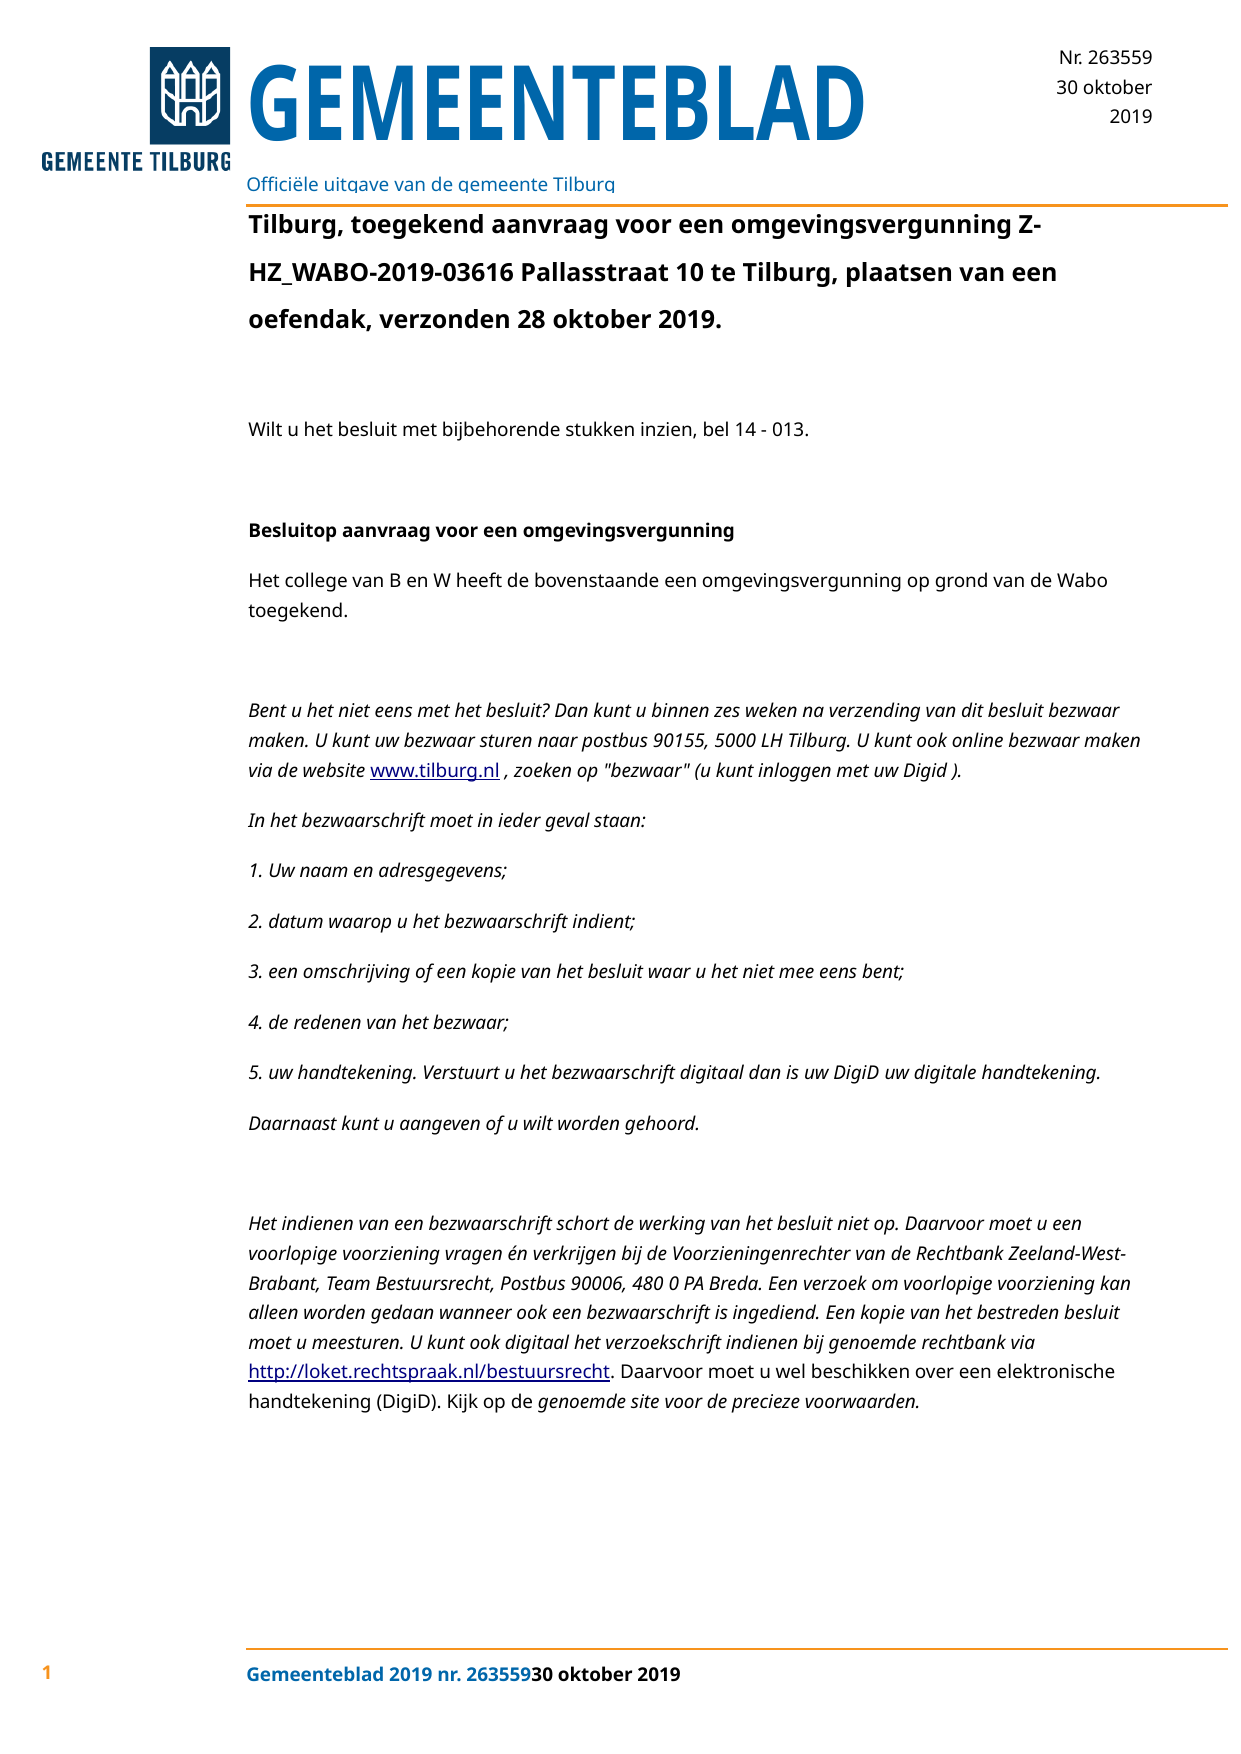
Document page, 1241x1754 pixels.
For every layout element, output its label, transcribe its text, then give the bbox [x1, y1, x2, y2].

text Wilt u het besluit met bijbehorende stukken inzien, bel 14 - 013. [248, 416, 1152, 442]
text Besluitop aanvraag voor een omgevingsvergunning [248, 517, 1152, 542]
text 3. een omschrijving of een kopie van het besluit waar u het niet mee eens bent; [248, 958, 1152, 984]
text 1. Uw naam en adresgegevens; [248, 858, 1152, 883]
text Het indienen van een bezwaarschrift schort de werking van het besluit niet op. Daarvoor moet u een voorlopige voorziening vragen én verkrijgen bij de Voorzieningenrechter van de Rechtbank Zeeland-West-Brabant, Team Bestuursrecht, Postbus 90006, 480 0 PA Breda. Een verzoek om voorlopige voorziening kan alleen worden gedaan wanneer ook een bezwaarschrift is ingediend. Een kopie van het bestreden besluit moet u meesturen. U kunt ook digitaal het verzoekschrift indienen bij genoemde rechtbank via http://loket.rechtspraak.nl/bestuursrecht. Daarvoor moet u wel beschikken over een elektronische handtekening (DigiD). Kijk op de genoemde site voor de precieze voorwaarden. [248, 1211, 1152, 1414]
text Tilburg, toegekend aanvraag voor een omgevingsvergunning Z-HZ_WABO-2019-03616 Pallasstraat 10 te Tilburg, plaatsen van een oefendak, verzonden 28 oktober 2019. [248, 207, 1152, 336]
text In het bezwaarschrift moet in ieder geval staan: [248, 807, 1152, 833]
text Het college van B en W heeft de bovenstaande een omgevingsvergunning op grond van de Wabo toegekend. [248, 567, 1152, 622]
text Bent u het niet eens met het besluit? Dan kunt u binnen zes weken na verzending van dit besluit bezwaar maken. U kunt uw bezwaar sturen naar postbus 90155, 5000 LH Tilburg. U kunt ook online bezwaar maken via de website www.tilburg.nl , zoeken op "bezwaar" (u kunt inloggen met uw Digid ). [248, 698, 1152, 782]
text 4. de redenen van het bezwaar; [248, 1009, 1152, 1034]
text 5. uw handtekening. Verstuurt u het bezwaarschrift digitaal dan is uw DigiD uw digitale handtekening. [248, 1059, 1152, 1085]
picture [41, 47, 231, 172]
text Daarnaast kunt u aangeven of u wilt worden gehoord. [248, 1110, 1152, 1135]
text 2. datum waarop u het bezwaarschrift indient; [248, 908, 1152, 934]
